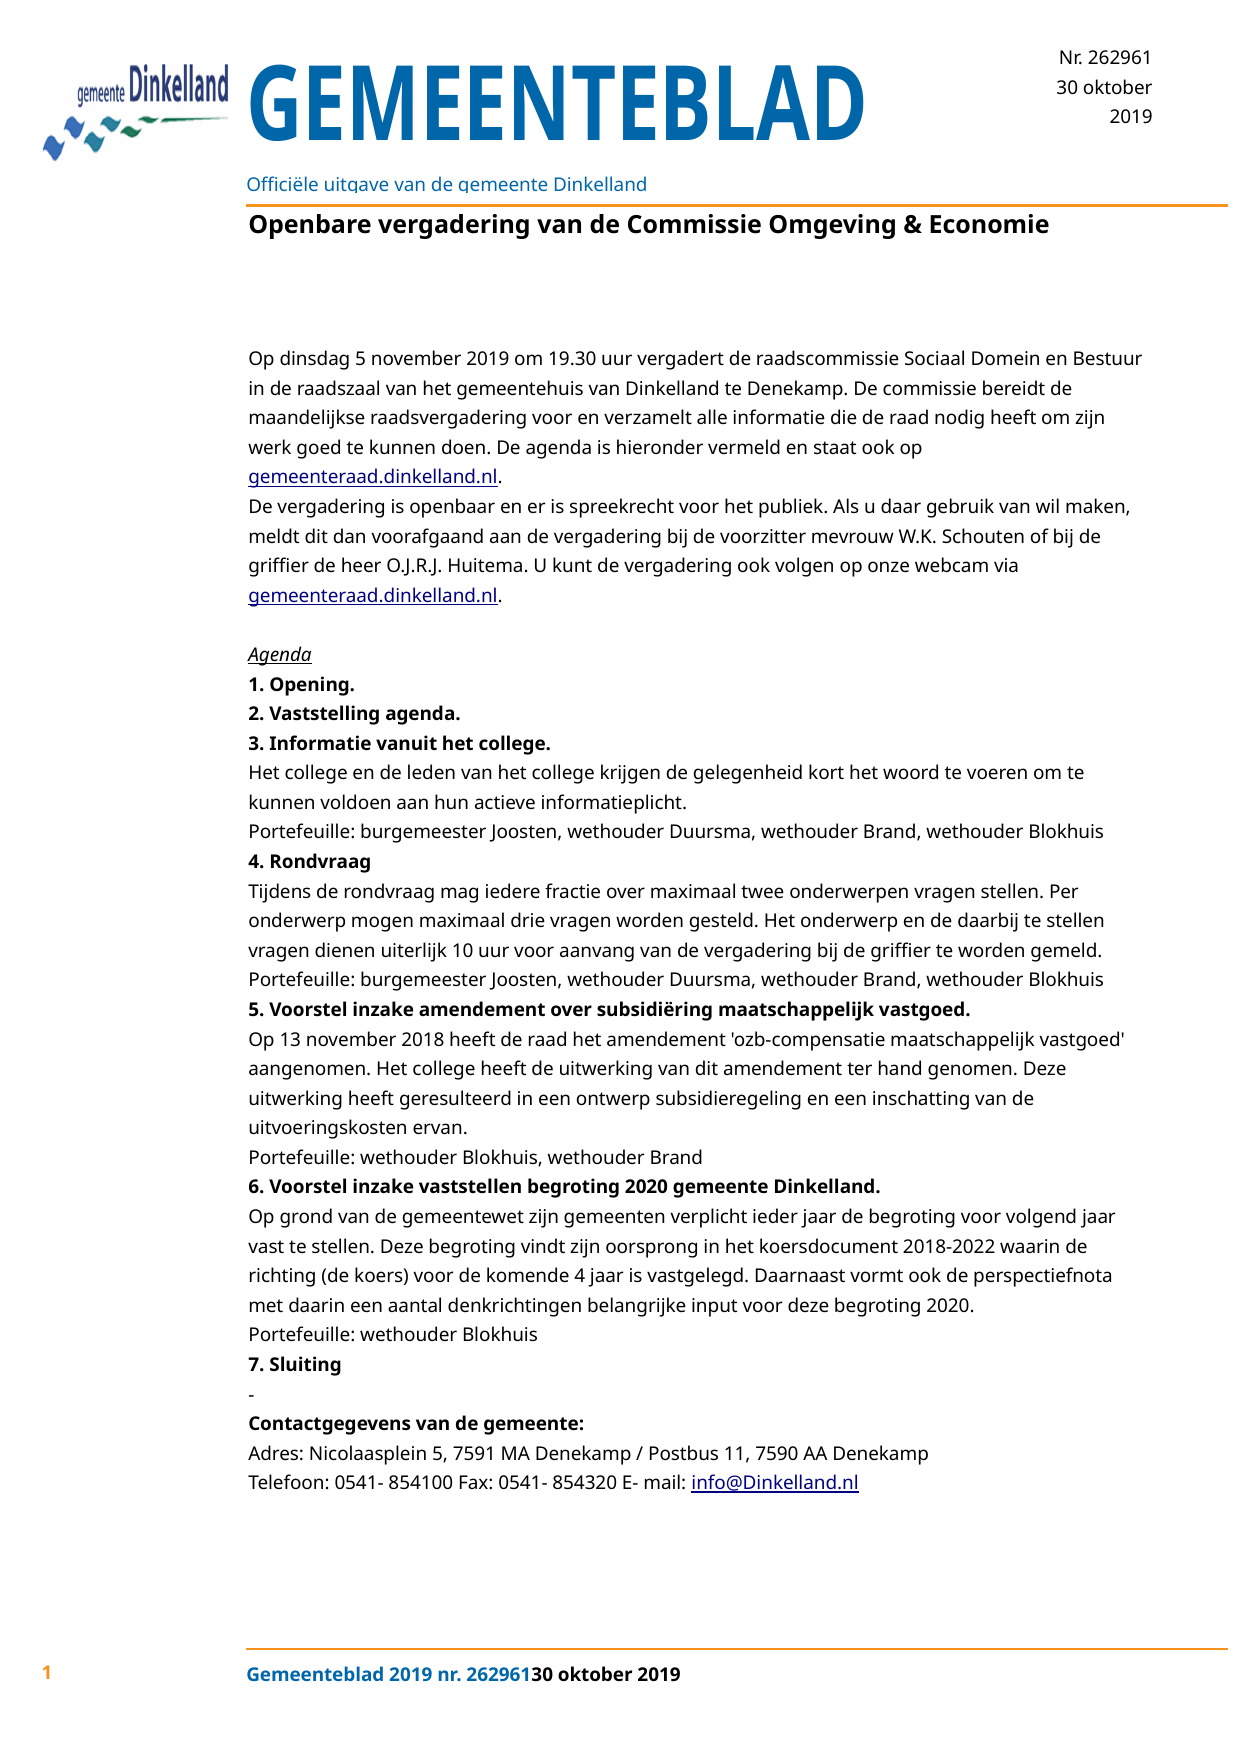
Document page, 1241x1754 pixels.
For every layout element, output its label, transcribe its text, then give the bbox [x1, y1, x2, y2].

text Adres: Nicolaasplein 5, 7591 MA Denekamp / Postbus 11, 7590 AA Denekamp [248, 1440, 1152, 1466]
text 2. Vaststelling agenda. [248, 700, 1152, 726]
text Tijdens de rondvraag mag iedere fractie over maximaal twee onderwerpen vragen stellen. Per onderwerp mogen maximaal drie vragen worden gesteld. Het onderwerp en de daarbij te stellen vragen dienen uiterlijk 10 uur voor aanvang van de vergadering bij de griffier te worden gemeld. [248, 878, 1152, 963]
text Portefeuille: burgemeester Joosten, wethouder Duursma, wethouder Brand, wethouder Blokhuis [248, 819, 1152, 844]
text 7. Sluiting [248, 1351, 1152, 1377]
text Het college en de leden van het college krijgen de gelegenheid kort het woord te voeren om te kunnen voldoen aan hun actieve informatieplicht. [248, 759, 1152, 815]
text Contactgegevens van de gemeente: [248, 1410, 1152, 1436]
text Portefeuille: burgemeester Joosten, wethouder Duursma, wethouder Brand, wethouder Blokhuis [248, 967, 1152, 992]
text 4. Rondvraag [248, 848, 1152, 874]
text Openbare vergadering van de Commissie Omgeving & Economie [248, 207, 1152, 241]
text 3. Informatie vanuit het college. [248, 730, 1152, 756]
text Agenda [248, 641, 1152, 667]
text Op grond van de gemeentewet zijn gemeenten verplicht ieder jaar de begroting voor volgend jaar vast te stellen. Deze begroting vindt zijn oorsprong in het koersdocument 2018-2022 waarin de richting (de koers) voor de komende 4 jaar is vastgelegd. Daarnaast vormt ook de perspectiefnota met daarin een aantal denkrichtingen belangrijke input voor deze begroting 2020. [248, 1203, 1152, 1318]
text Portefeuille: wethouder Blokhuis, wethouder Brand [248, 1144, 1152, 1170]
text 6. Voorstel inzake vaststellen begroting 2020 gemeente Dinkelland. [248, 1174, 1152, 1199]
text 5. Voorstel inzake amendement over subsidiëring maatschappelijk vastgoed. [248, 996, 1152, 1022]
text Op 13 november 2018 heeft de raad het amendement 'ozb-compensatie maatschappelijk vastgoed' aangenomen. Het college heeft de uitwerking van dit amendement ter hand genomen. Deze uitwerking heeft geresulteerd in een ontwerp subsidieregeling en een inschatting van de uitvoeringskosten ervan. [248, 1026, 1152, 1140]
text Op dinsdag 5 november 2019 om 19.30 uur vergadert de raadscommissie Sociaal Domein en Bestuur in de raadszaal van het gemeentehuis van Dinkelland te Denekamp. De commissie bereidt de maandelijkse raadsvergadering voor en verzamelt alle informatie die de raad nodig heeft om zijn werk goed te kunnen doen. De agenda is hieronder vermeld en staat ook op gemeenteraad.dinkelland.nl. [248, 345, 1152, 489]
picture [41, 47, 231, 172]
text De vergadering is openbaar en er is spreekrecht voor het publiek. Als u daar gebruik van wil maken, meldt dit dan voorafgaand aan de vergadering bij de voorzitter mevrouw W.K. Schouten of bij de griffier de heer O.J.R.J. Huitema. U kunt de vergadering ook volgen op onze webcam via gemeenteraad.dinkelland.nl. [248, 493, 1152, 608]
text - [248, 1381, 1152, 1406]
text 1. Opening. [248, 671, 1152, 696]
text Portefeuille: wethouder Blokhuis [248, 1322, 1152, 1347]
text Telefoon: 0541- 854100 Fax: 0541- 854320 E- mail: info@Dinkelland.nl [248, 1469, 1152, 1495]
